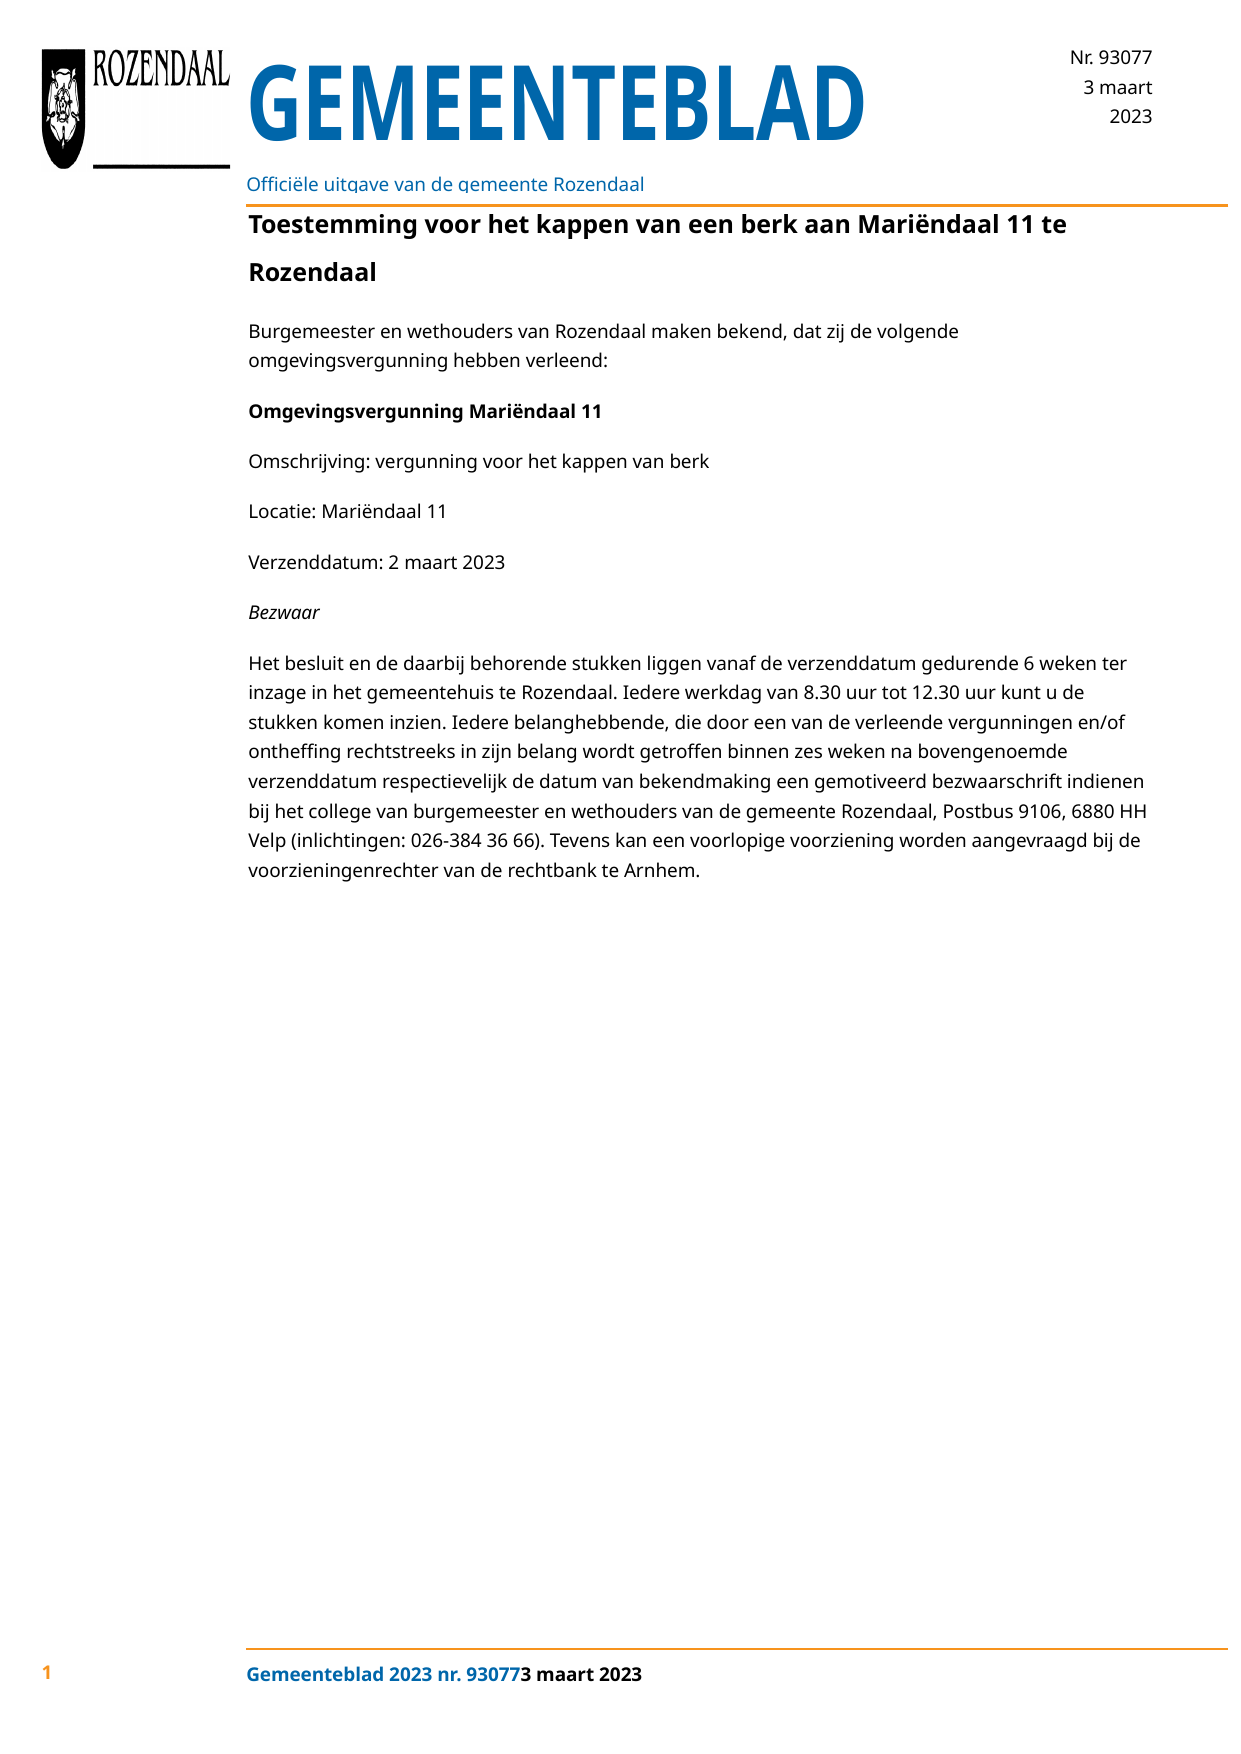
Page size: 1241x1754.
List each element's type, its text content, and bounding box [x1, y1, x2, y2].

text Verzenddatum: 2 maart 2023 [248, 549, 1152, 575]
text Burgemeester en wethouders van Rozendaal maken bekend, dat zij de volgende omgevingsvergunning hebben verleend: [248, 318, 1152, 373]
text Locatie: Mariëndaal 11 [248, 499, 1152, 524]
picture [41, 47, 231, 172]
text Bezwaar [248, 599, 1152, 625]
text Het besluit en de daarbij behorende stukken liggen vanaf de verzenddatum gedurende 6 weken ter inzage in het gemeentehuis te Rozendaal. Iedere werkdag van 8.30 uur tot 12.30 uur kunt u de stukken komen inzien. Iedere belanghebbende, die door een van de verleende vergunningen en/of ontheffing rechtstreeks in zijn belang wordt getroffen binnen zes weken na bovengenoemde verzenddatum respectievelijk de datum van bekendmaking een gemotiveerd bezwaarschrift indienen bij het college van burgemeester en wethouders van de gemeente Rozendaal, Postbus 9106, 6880 HH Velp (inlichtingen: 026-384 36 66). Tevens kan een voorlopige voorziening worden aangevraagd bij de voorzieningenrechter van de rechtbank te Arnhem. [248, 650, 1152, 883]
text Toestemming voor het kappen van een berk aan Mariëndaal 11 te Rozendaal [248, 207, 1152, 288]
text Omgevingsvergunning Mariëndaal 11 [248, 398, 1152, 424]
text Omschrijving: vergunning voor het kappen van berk [248, 448, 1152, 474]
